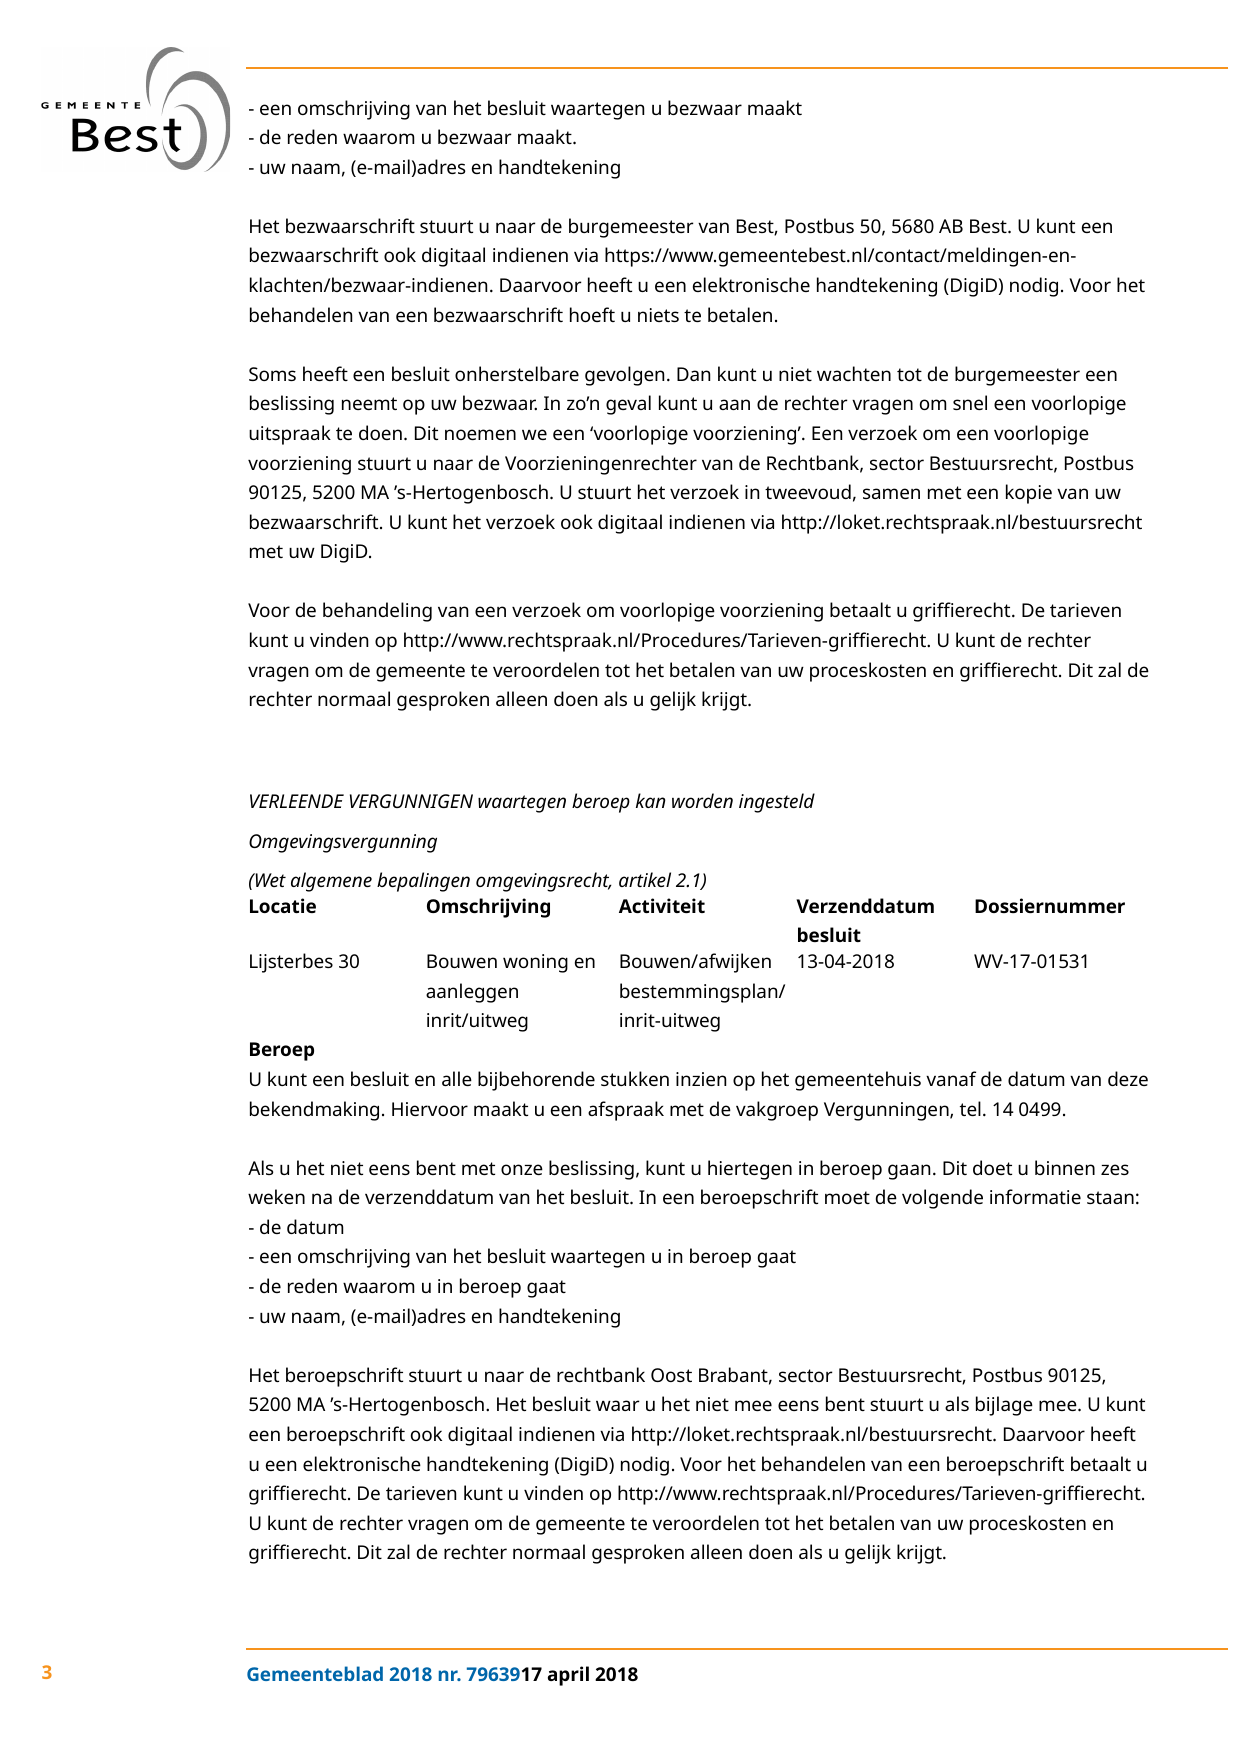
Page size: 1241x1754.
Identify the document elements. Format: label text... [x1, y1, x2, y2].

text VERLEENDE VERGUNNIGEN waartegen beroep kan worden ingesteld [248, 789, 1152, 814]
text Beroep [248, 1037, 1152, 1062]
text Voor de behandeling van een verzoek om voorlopige voorziening betaalt u griffierecht. De tarieven kunt u vinden op http://www.rechtspraak.nl/Procedures/Tarieven-griffierecht. U kunt de rechter vragen om de gemeente te veroordelen tot het betalen van uw proceskosten en griffierecht. Dit zal de rechter normaal gesproken alleen doen als u gelijk krijgt. [248, 598, 1152, 712]
table_header Locatie [248, 893, 426, 948]
table_header Activiteit [619, 893, 796, 948]
text - een omschrijving van het besluit waartegen u bezwaar maakt [248, 95, 1152, 121]
table_cell 13-04-2018 [796, 949, 974, 1033]
table_header Dossiernummer [974, 893, 1152, 948]
text Als u het niet eens bent met onze beslissing, kunt u hiertegen in beroep gaan. Dit doet u binnen zes weken na de verzenddatum van het besluit. In een beroepschrift moet de volgende informatie staan: [248, 1155, 1152, 1210]
text Soms heeft een besluit onherstelbare gevolgen. Dan kunt u niet wachten tot de burgemeester een beslissing neemt op uw bezwaar. In zo’n geval kunt u aan de rechter vragen om snel een voorlopige uitspraak te doen. Dit noemen we een ‘voorlopige voorziening’. Een verzoek om een voorlopige voorziening stuurt u naar de Voorzieningenrechter van de Rechtbank, sector Bestuursrecht, Postbus 90125, 5200 MA ’s-Hertogenbosch. U stuurt het verzoek in tweevoud, samen met een kopie van uw bezwaarschrift. U kunt het verzoek ook digitaal indienen via http://loket.rechtspraak.nl/bestuursrecht met uw DigiD. [248, 361, 1152, 564]
table_cell Lijsterbes 30 [248, 949, 426, 1033]
text - de reden waarom u in beroep gaat [248, 1273, 1152, 1299]
table_cell Bouwen/afwijken bestemmingsplan/ inrit-uitweg [619, 949, 796, 1033]
table_header Verzenddatum besluit [796, 893, 974, 948]
text - de reden waarom u bezwaar maakt. [248, 124, 1152, 150]
text - uw naam, (e-mail)adres en handtekening [248, 1303, 1152, 1328]
table_cell Bouwen woning en aanleggen inrit/uitweg [426, 949, 619, 1033]
table_header Omschrijving [426, 893, 619, 948]
text U kunt een besluit en alle bijbehorende stukken inzien op het gemeentehuis vanaf de datum van deze bekendmaking. Hiervoor maakt u een afspraak met de vakgroep Vergunningen, tel. 14 0499. [248, 1066, 1152, 1121]
text - een omschrijving van het besluit waartegen u in beroep gaat [248, 1244, 1152, 1269]
picture [41, 47, 231, 172]
table_cell WV-17-01531 [974, 949, 1152, 1033]
text Het bezwaarschrift stuurt u naar de burgemeester van Best, Postbus 50, 5680 AB Best. U kunt een bezwaarschrift ook digitaal indienen via https://www.gemeentebest.nl/contact/meldingen-en-klachten/bezwaar-indienen. Daarvoor heeft u een elektronische handtekening (DigiD) nodig. Voor het behandelen van een bezwaarschrift hoeft u niets te betalen. [248, 213, 1152, 328]
text (Wet algemene bepalingen omgevingsrecht, artikel 2.1) [248, 867, 1152, 893]
text Omgevingsvergunning [248, 828, 1152, 854]
text - uw naam, (e-mail)adres en handtekening [248, 154, 1152, 180]
text - de datum [248, 1214, 1152, 1240]
text Het beroepschrift stuurt u naar de rechtbank Oost Brabant, sector Bestuursrecht, Postbus 90125, 5200 MA ’s-Hertogenbosch. Het besluit waar u het niet mee eens bent stuurt u als bijlage mee. U kunt een beroepschrift ook digitaal indienen via http://loket.rechtspraak.nl/bestuursrecht. Daarvoor heeft u een elektronische handtekening (DigiD) nodig. Voor het behandelen van een beroepschrift betaalt u griffierecht. De tarieven kunt u vinden op http://www.rechtspraak.nl/Procedures/Tarieven-griffierecht. U kunt de rechter vragen om de gemeente te veroordelen tot het betalen van uw proceskosten en griffierecht. Dit zal de rechter normaal gesproken alleen doen als u gelijk krijgt. [248, 1362, 1152, 1565]
